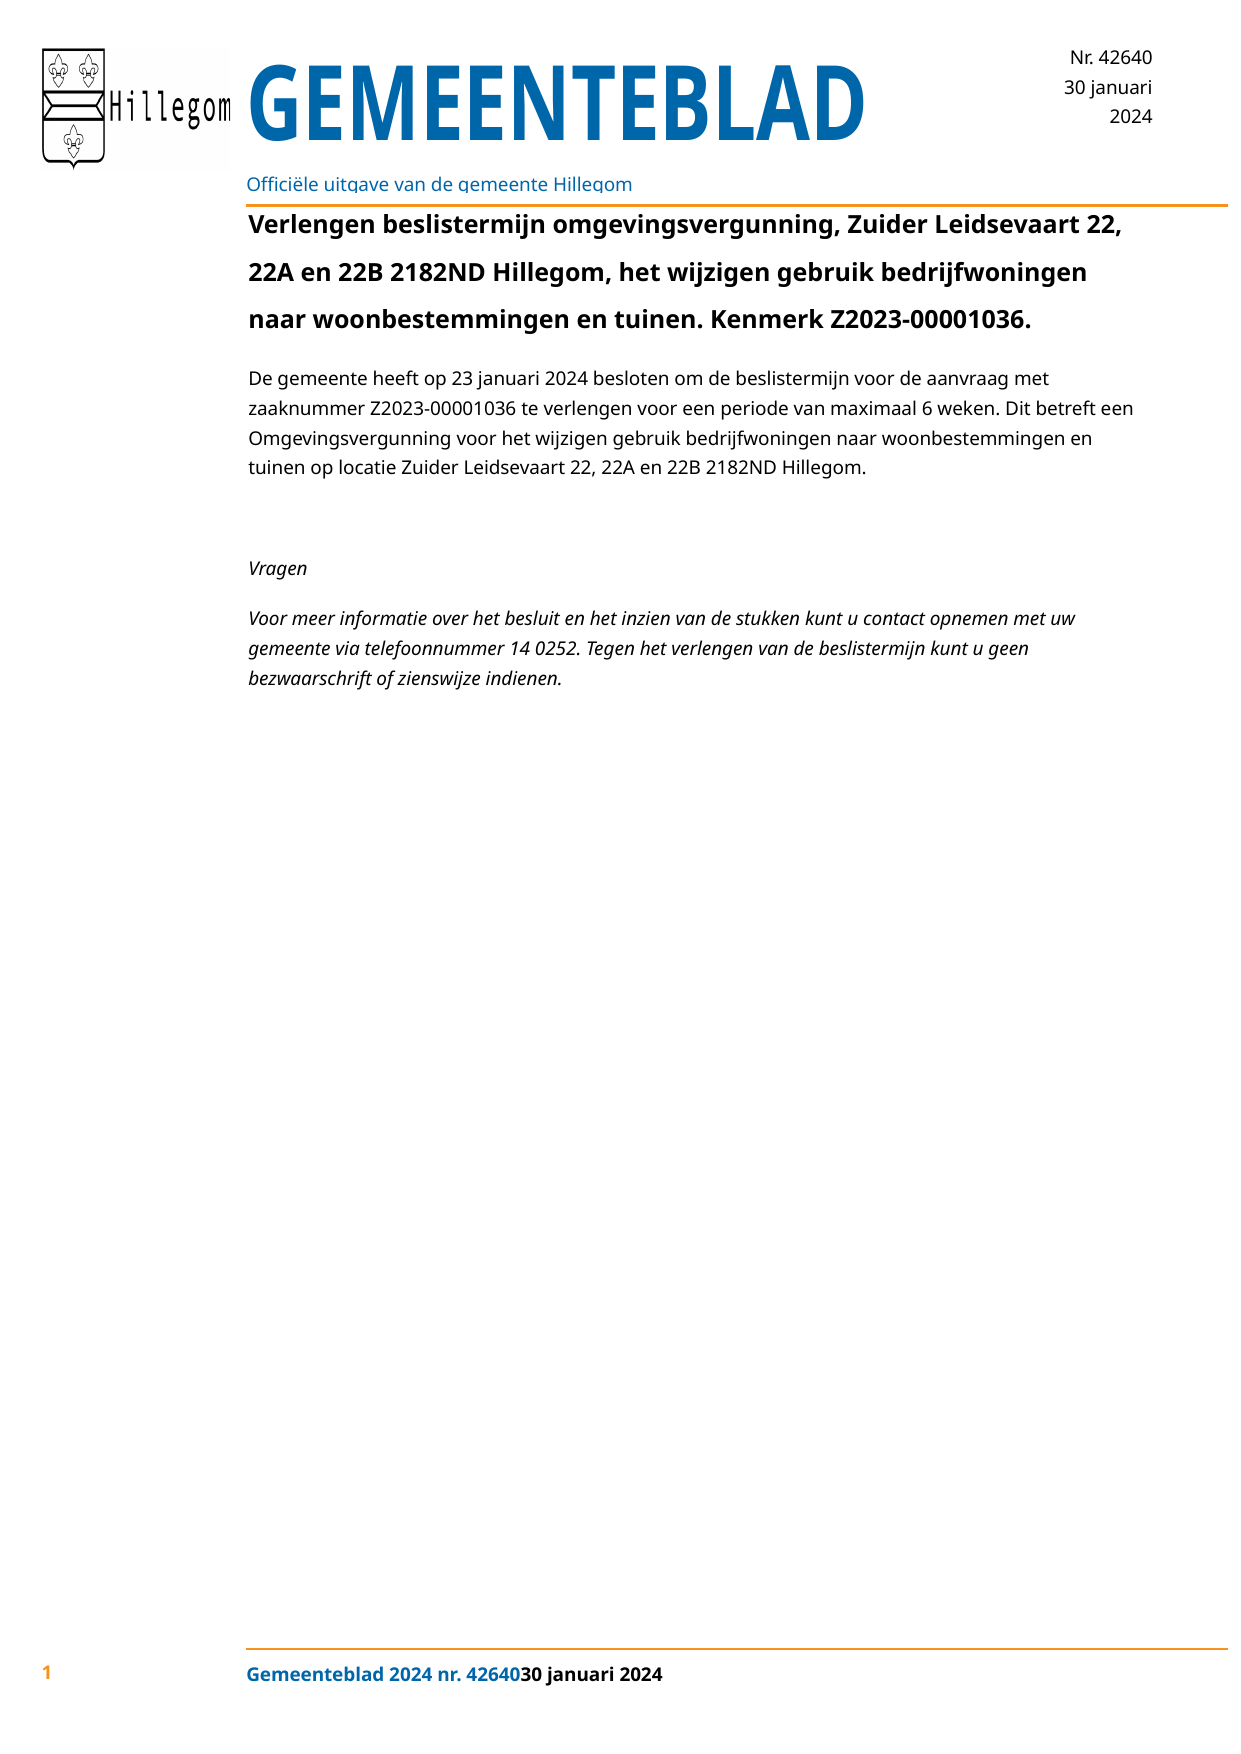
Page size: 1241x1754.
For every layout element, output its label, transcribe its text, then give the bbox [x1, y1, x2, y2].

text De gemeente heeft op 23 januari 2024 besloten om de beslistermijn voor de aanvraag met zaaknummer Z2023-00001036 te verlengen voor een periode van maximaal 6 weken. Dit betreft een Omgevingsvergunning voor het wijzigen gebruik bedrijfwoningen naar woonbestemmingen en tuinen op locatie Zuider Leidsevaart 22, 22A en 22B 2182ND Hillegom. [248, 366, 1152, 480]
picture [41, 47, 231, 172]
text Vragen [248, 555, 1152, 581]
text Voor meer informatie over het besluit en het inzien van de stukken kunt u contact opnemen met uw gemeente via telefoonnummer 14 0252. Tegen het verlengen van de beslistermijn kunt u geen bezwaarschrift of zienswijze indienen. [248, 606, 1152, 690]
text Verlengen beslistermijn omgevingsvergunning, Zuider Leidsevaart 22, 22A en 22B 2182ND Hillegom, het wijzigen gebruik bedrijfwoningen naar woonbestemmingen en tuinen. Kenmerk Z2023-00001036. [248, 207, 1152, 336]
